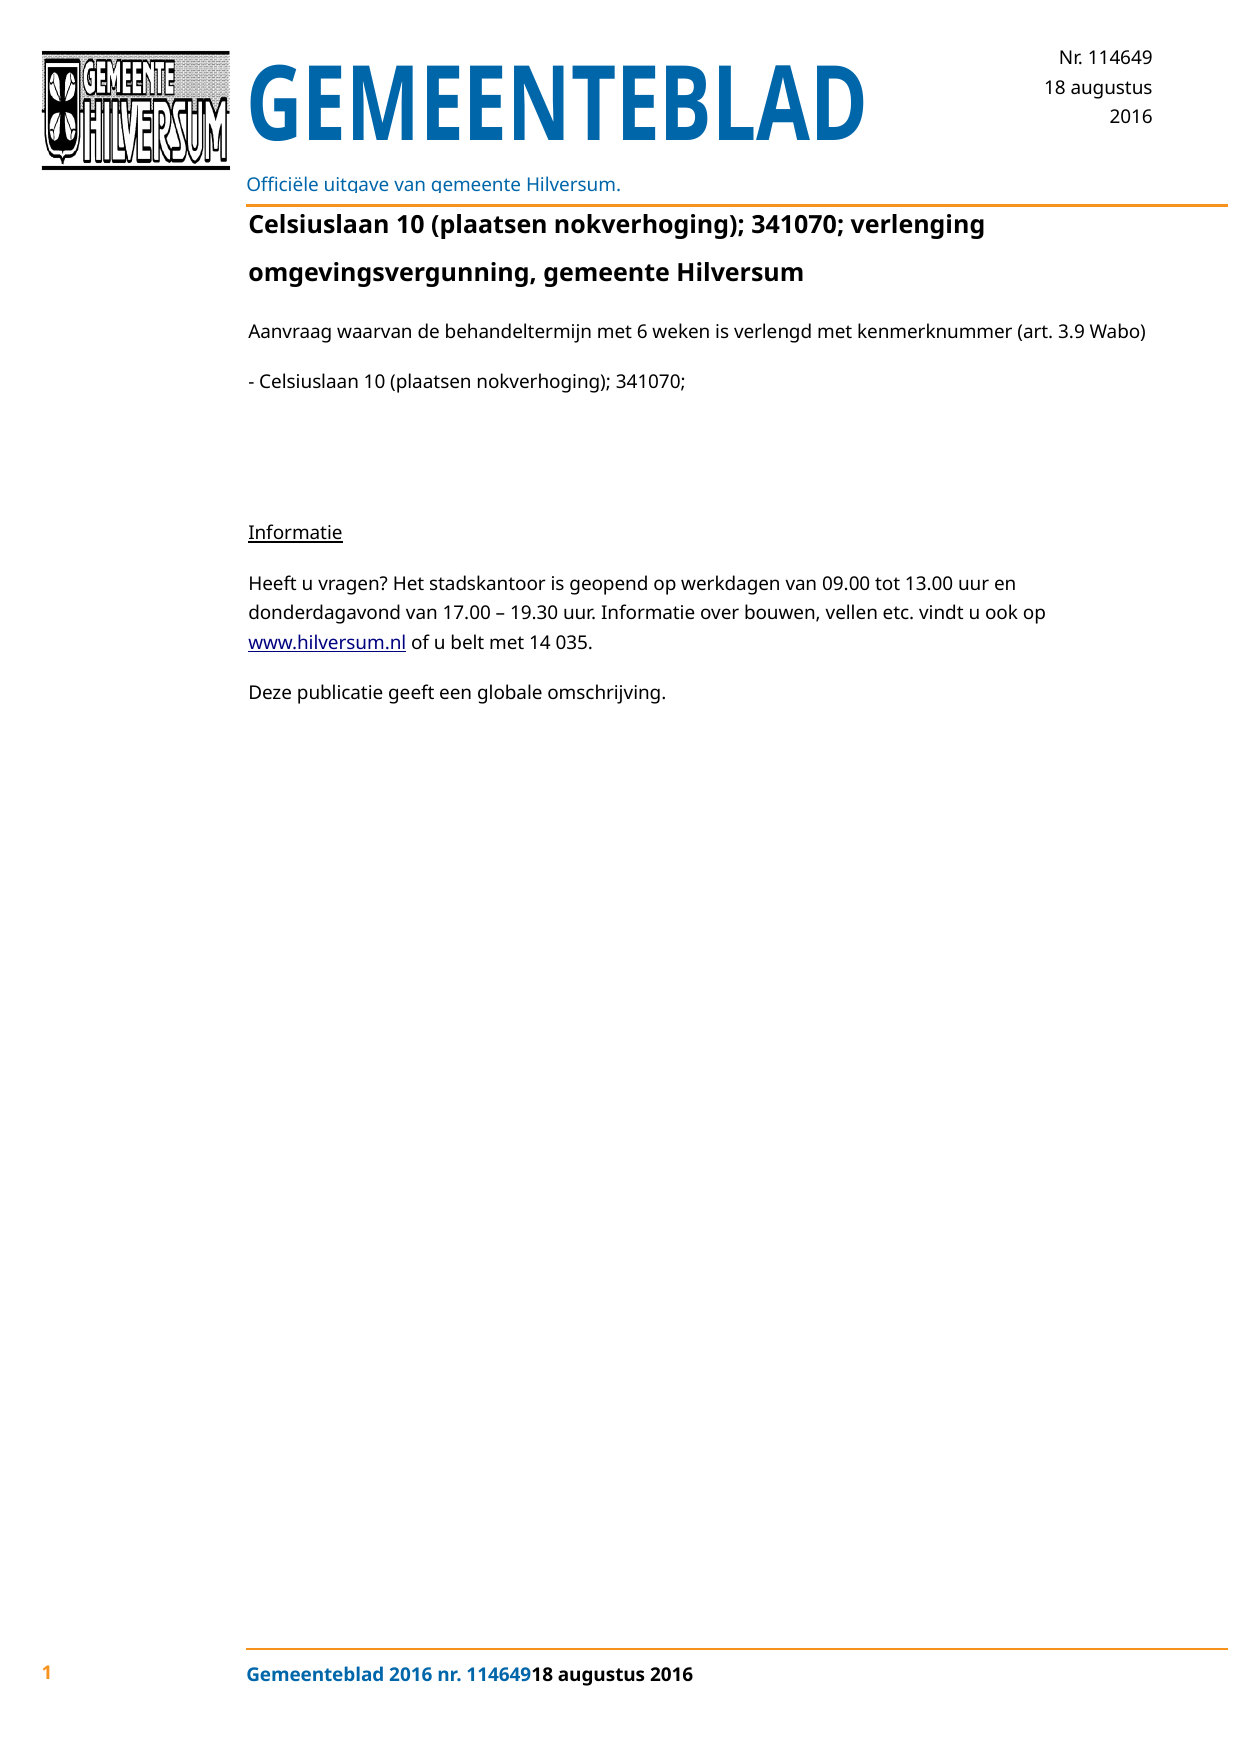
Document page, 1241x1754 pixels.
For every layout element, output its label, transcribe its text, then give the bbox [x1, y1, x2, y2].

picture [41, 47, 231, 172]
text - Celsiuslaan 10 (plaatsen nokverhoging); 341070; [248, 368, 1152, 394]
text Celsiuslaan 10 (plaatsen nokverhoging); 341070; verlenging omgevingsvergunning, gemeente Hilversum [248, 207, 1152, 288]
text Aanvraag waarvan de behandeltermijn met 6 weken is verlengd met kenmerknummer (art. 3.9 Wabo) [248, 318, 1152, 344]
text Deze publicatie geeft een globale omschrijving. [248, 679, 1152, 705]
text Heeft u vragen? Het stadskantoor is geopend op werkdagen van 09.00 tot 13.00 uur en donderdagavond van 17.00 – 19.30 uur. Informatie over bouwen, vellen etc. vindt u ook op www.hilversum.nl of u belt met 14 035. [248, 570, 1152, 655]
text Informatie [248, 519, 1152, 545]
